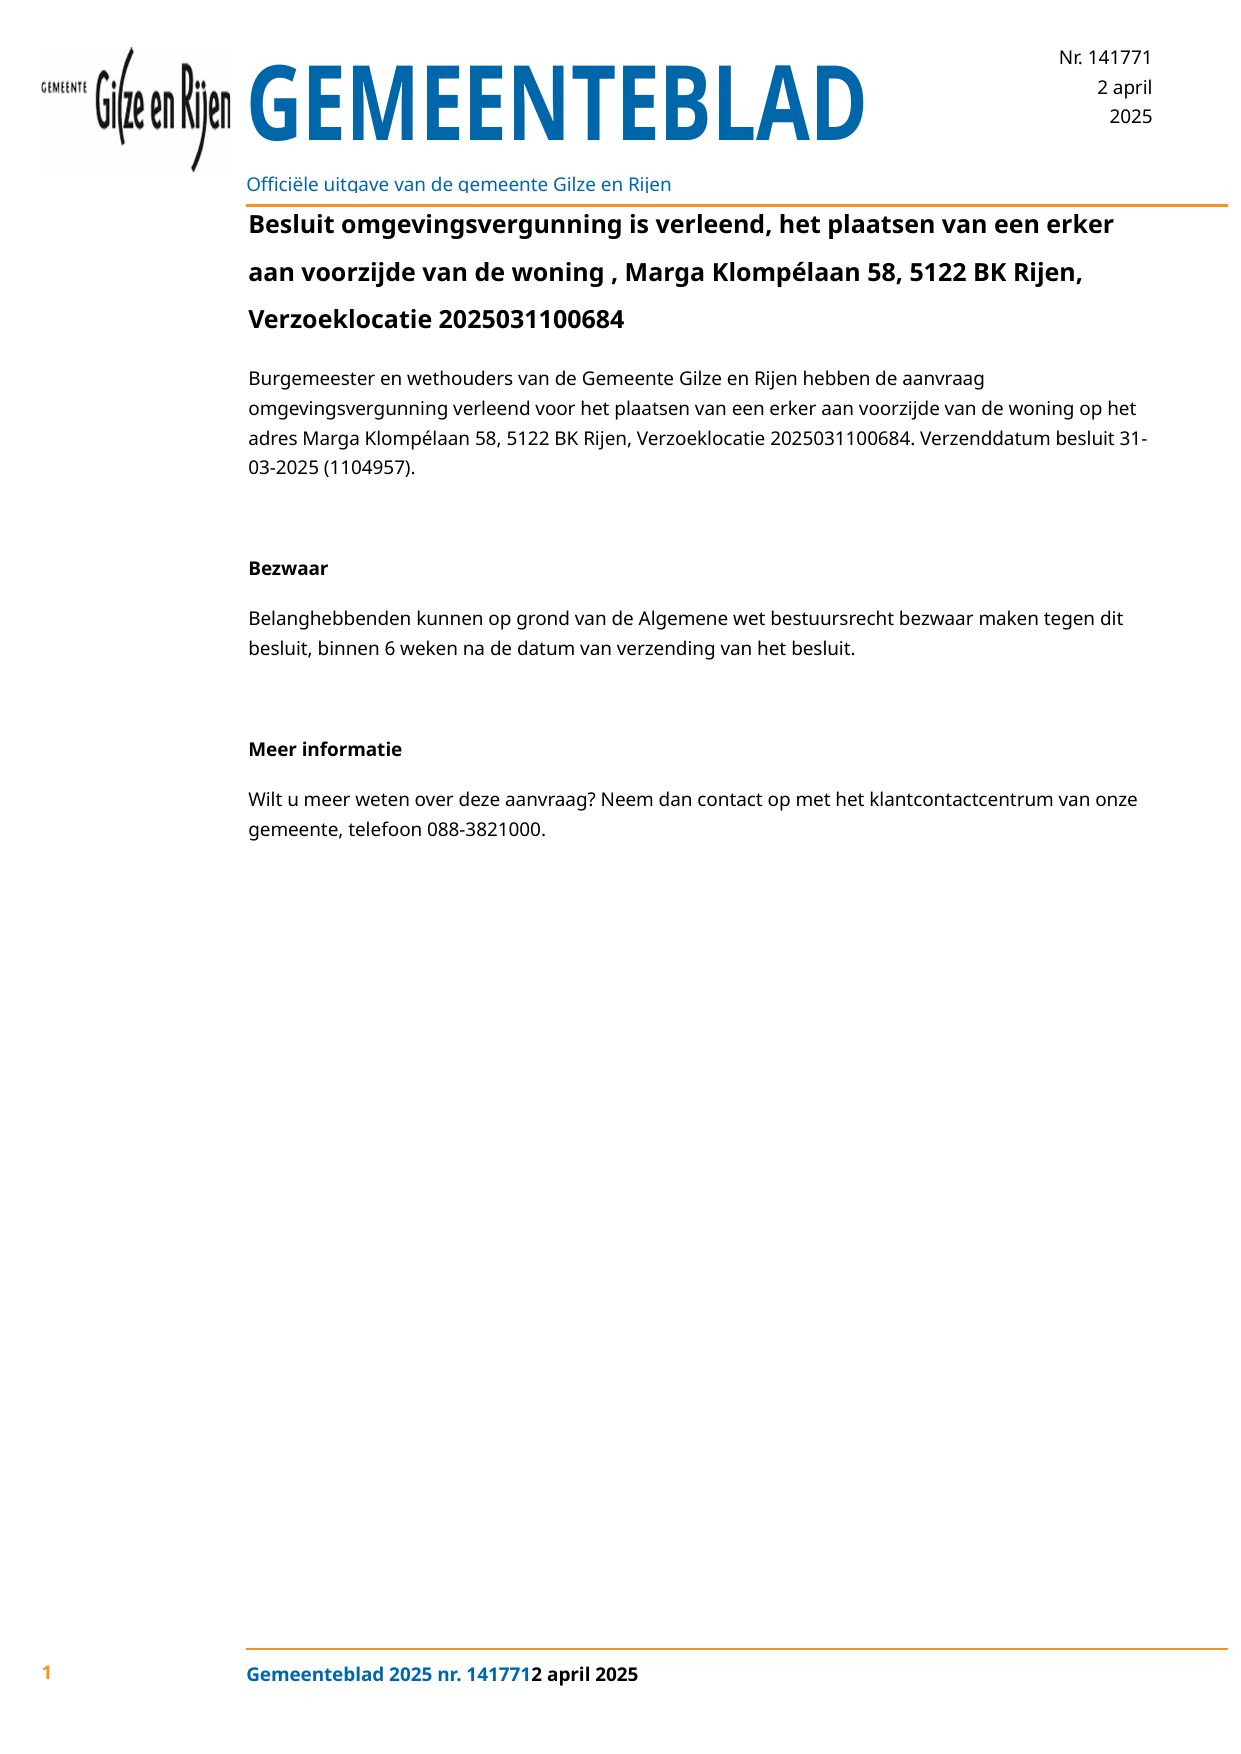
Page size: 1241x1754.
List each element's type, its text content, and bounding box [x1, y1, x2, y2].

text Bezwaar [248, 555, 1152, 581]
text Burgemeester en wethouders van de Gemeente Gilze en Rijen hebben de aanvraag omgevingsvergunning verleend voor het plaatsen van een erker aan voorzijde van de woning op het adres Marga Klompélaan 58, 5122 BK Rijen, Verzoeklocatie 2025031100684. Verzenddatum besluit 31-03-2025 (1104957). [248, 366, 1152, 480]
picture [41, 47, 231, 172]
text Belanghebbenden kunnen op grond van de Algemene wet bestuursrecht bezwaar maken tegen dit besluit, binnen 6 weken na de datum van verzending van het besluit. [248, 606, 1152, 661]
text Besluit omgevingsvergunning is verleend, het plaatsen van een erker aan voorzijde van de woning , Marga Klompélaan 58, 5122 BK Rijen, Verzoeklocatie 2025031100684 [248, 207, 1152, 336]
text Wilt u meer weten over deze aanvraag? Neem dan contact op met het klantcontactcentrum van onze gemeente, telefoon 088-3821000. [248, 786, 1152, 842]
text Meer informatie [248, 736, 1152, 762]
